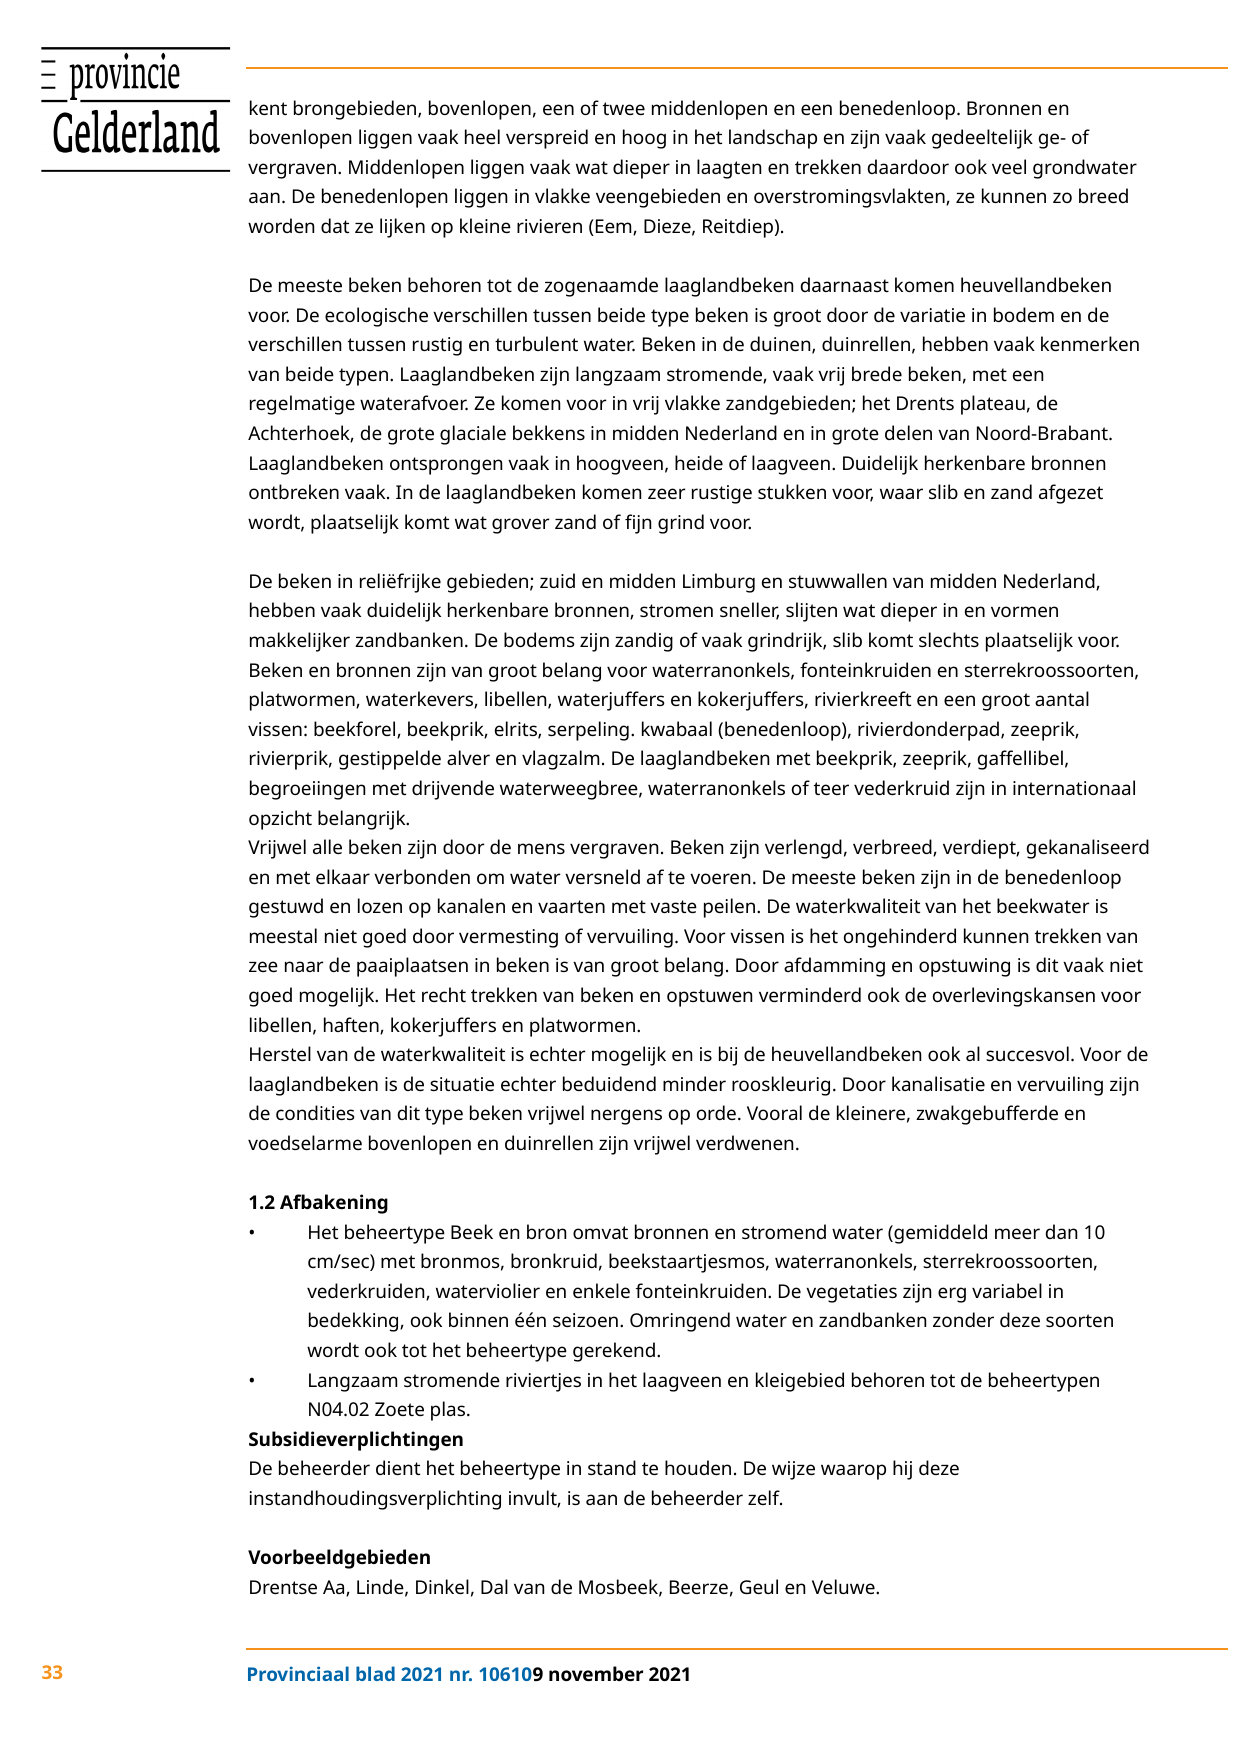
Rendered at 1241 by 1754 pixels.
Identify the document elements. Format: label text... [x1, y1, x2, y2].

text Herstel van de waterkwaliteit is echter mogelijk en is bij de heuvellandbeken ook al succesvol. Voor de laaglandbeken is de situatie echter beduidend minder rooskleurig. Door kanalisatie en vervuiling zijn de condities van dit type beken vrijwel nergens op orde. Vooral de kleinere, zwakgebufferde en voedselarme bovenlopen en duinrellen zijn vrijwel verdwenen. [248, 1041, 1152, 1156]
text De beken in reliëfrijke gebieden; zuid en midden Limburg en stuwwallen van midden Nederland, hebben vaak duidelijk herkenbare bronnen, stromen sneller, slijten wat dieper in en vormen makkelijker zandbanken. De bodems zijn zandig of vaak grindrijk, slib komt slechts plaatselijk voor. [248, 568, 1152, 653]
list Het beheertype Beek en bron omvat bronnen en stromend water (gemiddeld meer dan 10 cm/sec) met bronmos, bronkruid, beekstaartjesmos, waterranonkels, sterrekroossoorten, vederkruiden, waterviolier en enkele fonteinkruiden. De vegetaties zijn erg variabel in bedekking, ook binnen één seizoen. Omringend water en zandbanken zonder deze soorten wordt ook tot het beheertype gerekend. [248, 1219, 1152, 1363]
text Drentse Aa, Linde, Dinkel, Dal van de Mosbeek, Beerze, Geul en Veluwe. [248, 1574, 1152, 1600]
picture [41, 47, 231, 172]
text De meeste beken behoren tot de zogenaamde laaglandbeken daarnaast komen heuvellandbeken voor. De ecologische verschillen tussen beide type beken is groot door de variatie in bodem en de verschillen tussen rustig en turbulent water. Beken in de duinen, duinrellen, hebben vaak kenmerken van beide typen. Laaglandbeken zijn langzaam stromende, vaak vrij brede beken, met een regelmatige waterafvoer. Ze komen voor in vrij vlakke zandgebieden; het Drents plateau, de Achterhoek, de grote glaciale bekkens in midden Nederland en in grote delen van Noord-Brabant. Laaglandbeken ontsprongen vaak in hoogveen, heide of laagveen. Duidelijk herkenbare bronnen ontbreken vaak. In de laaglandbeken komen zeer rustige stukken voor, waar slib en zand afgezet wordt, plaatselijk komt wat grover zand of fijn grind voor. [248, 272, 1152, 535]
text kent brongebieden, bovenlopen, een of twee middenlopen en een benedenloop. Bronnen en bovenlopen liggen vaak heel verspreid en hoog in het landschap en zijn vaak gedeeltelijk ge- of vergraven. Middenlopen liggen vaak wat dieper in laagten en trekken daardoor ook veel grondwater aan. De benedenlopen liggen in vlakke veengebieden en overstromingsvlakten, ze kunnen zo breed worden dat ze lijken op kleine rivieren (Eem, Dieze, Reitdiep). [248, 95, 1152, 239]
text De beheerder dient het beheertype in stand te houden. De wijze waarop hij deze instandhoudingsverplichting invult, is aan de beheerder zelf. [248, 1456, 1152, 1511]
text 1.2 Afbakening [248, 1189, 1152, 1215]
text Voorbeeldgebieden [248, 1544, 1152, 1570]
text Vrijwel alle beken zijn door de mens vergraven. Beken zijn verlengd, verbreed, verdiept, gekanaliseerd en met elkaar verbonden om water versneld af te voeren. De meeste beken zijn in de benedenloop gestuwd en lozen op kanalen en vaarten met vaste peilen. De waterkwaliteit van het beekwater is meestal niet goed door vermesting of vervuiling. Voor vissen is het ongehinderd kunnen trekken van zee naar de paaiplaatsen in beken is van groot belang. Door afdamming en opstuwing is dit vaak niet goed mogelijk. Het recht trekken van beken en opstuwen verminderd ook de overlevingskansen voor libellen, haften, kokerjuffers en platwormen. [248, 834, 1152, 1038]
list Langzaam stromende riviertjes in het laagveen en kleigebied behoren tot de beheertypen N04.02 Zoete plas. [248, 1367, 1152, 1422]
text Subsidieverplichtingen [248, 1426, 1152, 1452]
text Beken en bronnen zijn van groot belang voor waterranonkels, fonteinkruiden en sterrekroossoorten, platwormen, waterkevers, libellen, waterjuffers en kokerjuffers, rivierkreeft en een groot aantal vissen: beekforel, beekprik, elrits, serpeling. kwabaal (benedenloop), rivierdonderpad, zeeprik, rivierprik, gestippelde alver en vlagzalm. De laaglandbeken met beekprik, zeeprik, gaffellibel, begroeiingen met drijvende waterweegbree, waterranonkels of teer vederkruid zijn in internationaal opzicht belangrijk. [248, 657, 1152, 831]
